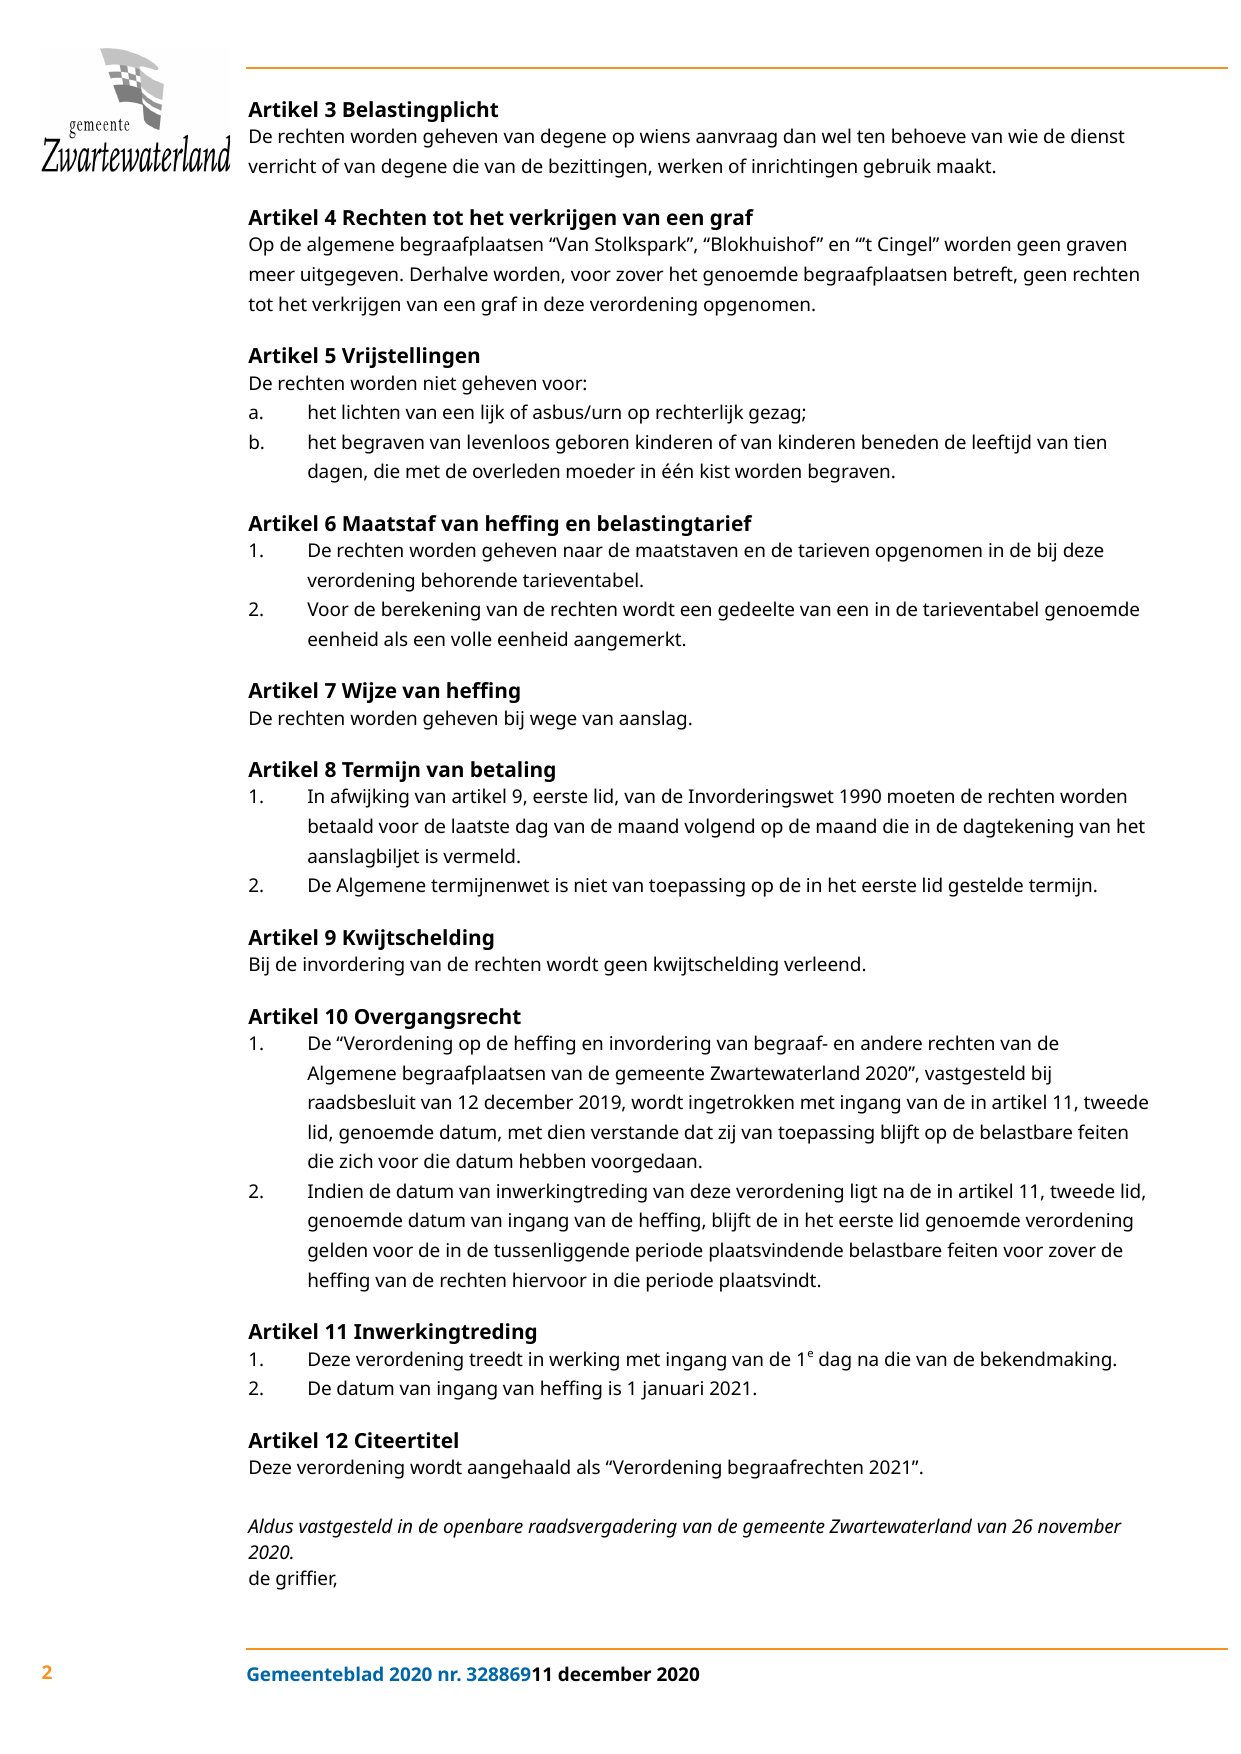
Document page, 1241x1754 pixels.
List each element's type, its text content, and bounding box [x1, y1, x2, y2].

list het lichten van een lijk of asbus/urn op rechterlijk gezag; [248, 399, 1152, 425]
text Artikel 3 Belastingplicht [248, 95, 1152, 123]
list De rechten worden geheven naar de maatstaven en de tarieven opgenomen in de bij deze verordening behorende tarieventabel. [248, 537, 1152, 593]
text Artikel 7 Wijze van heffing [248, 676, 1152, 705]
text Bij de invordering van de rechten wordt geen kwijtschelding verleend. [248, 951, 1152, 977]
text Artikel 8 Termijn van betaling [248, 755, 1152, 784]
list De Algemene termijnenwet is niet van toepassing op de in het eerste lid gestelde termijn. [248, 872, 1152, 898]
text Deze verordening wordt aangehaald als “Verordening begraafrechten 2021”. [248, 1454, 1152, 1480]
text De rechten worden niet geheven voor: [248, 370, 1152, 395]
text Op de algemene begraafplaatsen “Van Stolkspark”, “Blokhuishof” en “’t Cingel” worden geen graven meer uitgegeven. Derhalve worden, voor zover het genoemde begraafplaatsen betreft, geen rechten tot het verkrijgen van een graf in deze verordening opgenomen. [248, 232, 1152, 317]
list Indien de datum van inwerkingtreding van deze verordening ligt na de in artikel 11, tweede lid, genoemde datum van ingang van de heffing, blijft de in het eerste lid genoemde verordening gelden voor de in de tussenliggende periode plaatsvindende belastbare feiten voor zover de heffing van de rechten hiervoor in die periode plaatsvindt. [248, 1178, 1152, 1293]
list In afwijking van artikel 9, eerste lid, van de Invorderingswet 1990 moeten de rechten worden betaald voor de laatste dag van de maand volgend op de maand die in de dagtekening van het aanslagbiljet is vermeld. [248, 784, 1152, 869]
text Artikel 10 Overgangsrecht [248, 1002, 1152, 1030]
text De rechten worden geheven bij wege van aanslag. [248, 705, 1152, 731]
text Artikel 12 Citeertitel [248, 1426, 1152, 1454]
text Artikel 9 Kwijtschelding [248, 923, 1152, 951]
text De rechten worden geheven van degene op wiens aanvraag dan wel ten behoeve van wie de dienst verricht of van degene die van de bezittingen, werken of inrichtingen gebruik maakt. [248, 123, 1152, 178]
text Aldus vastgesteld in de openbare raadsvergadering van de gemeente Zwartewaterland van 26 november 2020. [248, 1513, 1152, 1565]
list Voor de berekening van de rechten wordt een gedeelte van een in de tarieventabel genoemde eenheid als een volle eenheid aangemerkt. [248, 596, 1152, 652]
text Artikel 5 Vrijstellingen [248, 341, 1152, 370]
list Deze verordening treedt in werking met ingang van de 1e dag na die van de bekendmaking. [248, 1346, 1152, 1371]
text de griffier, [248, 1565, 1152, 1591]
list het begraven van levenloos geboren kinderen of van kinderen beneden de leeftijd van tien dagen, die met de overleden moeder in één kist worden begraven. [248, 429, 1152, 484]
text Artikel 4 Rechten tot het verkrijgen van een graf [248, 203, 1152, 232]
text Artikel 6 Maatstaf van heffing en belastingtarief [248, 509, 1152, 537]
text Artikel 11 Inwerkingtreding [248, 1317, 1152, 1346]
list De datum van ingang van heffing is 1 januari 2021. [248, 1375, 1152, 1401]
picture [41, 47, 231, 172]
list De “Verordening op de heffing en invordering van begraaf- en andere rechten van de Algemene begraafplaatsen van de gemeente Zwartewaterland 2020”, vastgesteld bij raadsbesluit van 12 december 2019, wordt ingetrokken met ingang van de in artikel 11, tweede lid, genoemde datum, met dien verstande dat zij van toepassing blijft op de belastbare feiten die zich voor die datum hebben voorgedaan. [248, 1030, 1152, 1174]
